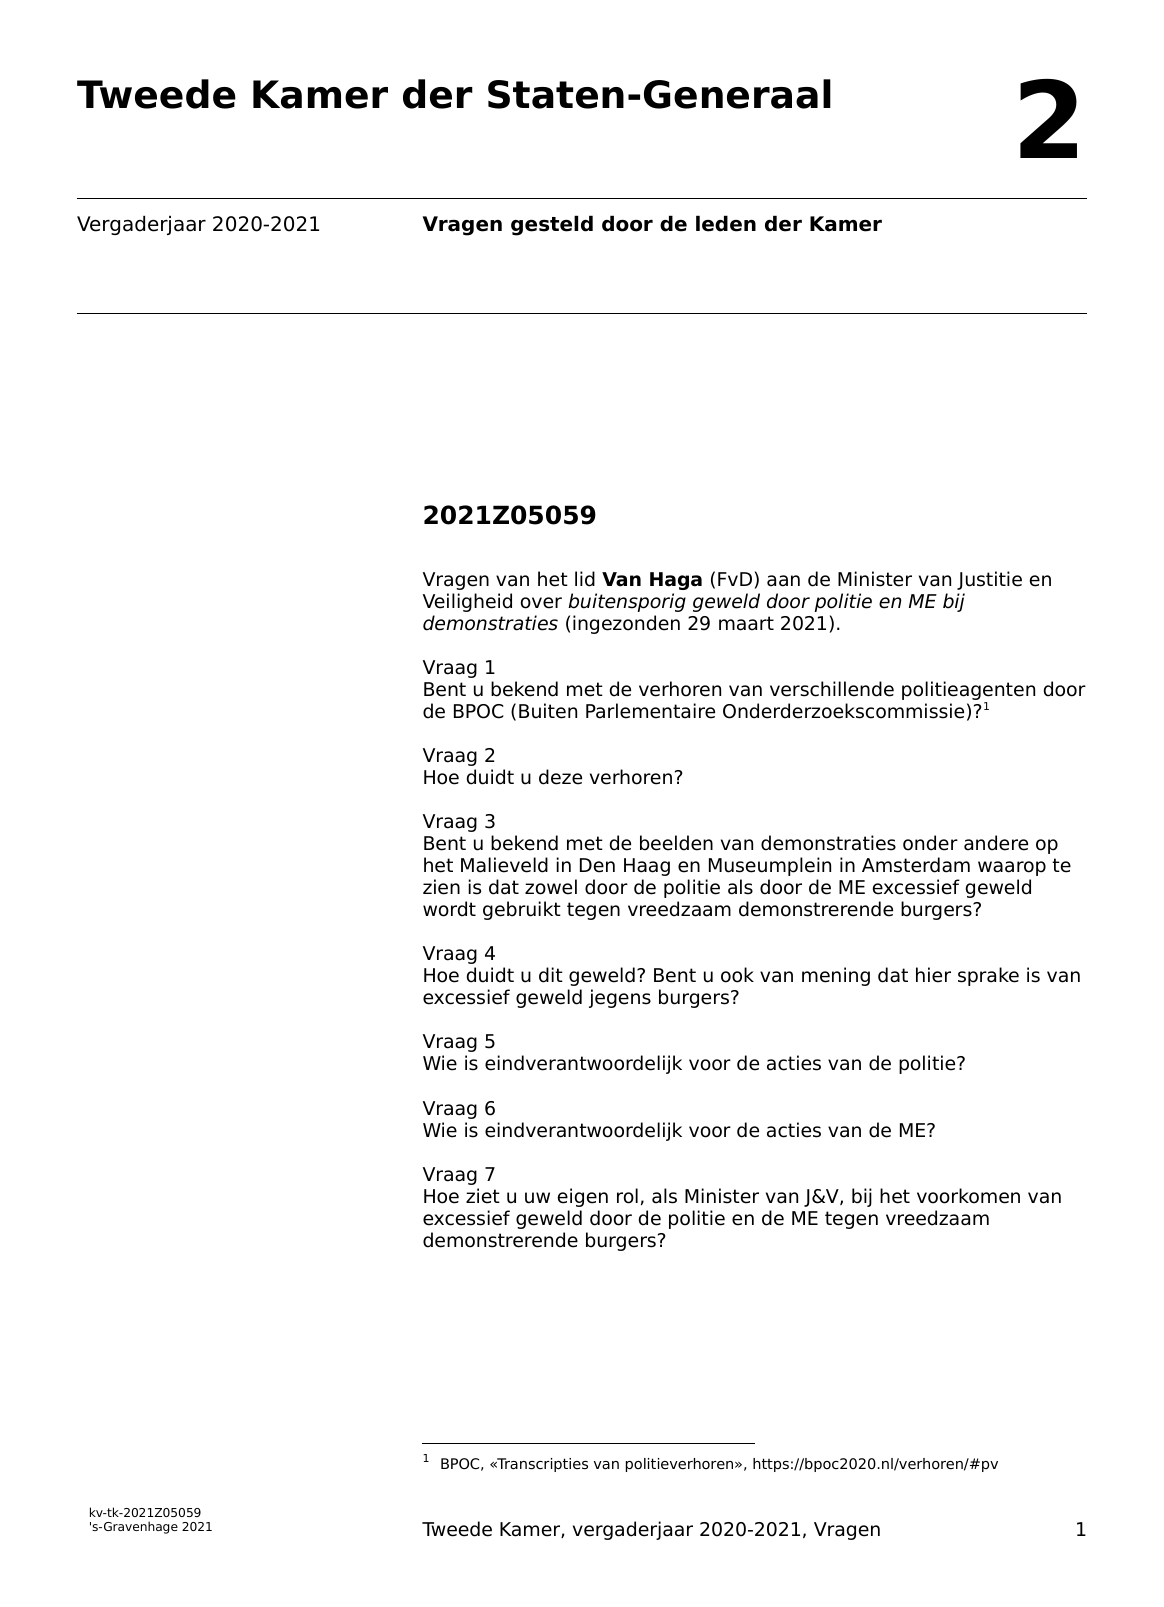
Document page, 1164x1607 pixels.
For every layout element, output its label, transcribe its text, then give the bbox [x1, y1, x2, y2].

text Hoe duidt u deze verhoren? [422, 767, 1087, 789]
text kv-tk-2021Z05059 [88, 1506, 323, 1520]
text Vraag 3 [422, 811, 1087, 833]
text Wie is eindverantwoordelijk voor de acties van de ME? [422, 1119, 1087, 1141]
text Bent u bekend met de beelden van demonstraties onder andere op het Malieveld in Den Haag en Museumplein in Amsterdam waarop te zien is dat zowel door de politie als door de ME excessief geweld wordt gebruikt tegen vreedzaam demonstrerende burgers? [422, 833, 1087, 921]
table_header 2 [886, 59, 1087, 198]
text 2021Z05059 [422, 501, 1087, 531]
text Hoe duidt u dit geweld? Bent u ook van mening dat hier sprake is van excessief geweld jegens burgers? [422, 965, 1087, 1009]
text 's-Gravenhage 2021 [88, 1520, 323, 1534]
text Vraag 7 [422, 1164, 1087, 1186]
text BPOC, «Transcripties van politieverhoren», https://bpoc2020.nl/verhoren/#pv [422, 1452, 1087, 1474]
table_cell Vergaderjaar 2020-2021 [77, 199, 422, 313]
text Vraag 1 [422, 657, 1087, 679]
table_cell Vragen gesteld door de leden der Kamer [422, 199, 1087, 313]
text Bent u bekend met de verhoren van verschillende politieagenten door de BPOC (Buiten Parlementaire Onderderzoekscommissie)? [422, 679, 1087, 723]
table_header Tweede Kamer der Staten-Generaal [77, 59, 886, 198]
text Vraag 6 [422, 1097, 1087, 1119]
text Hoe ziet u uw eigen rol, als Minister van J&V, bij het voorkomen van excessief geweld door de politie en de ME tegen vreedzaam demonstrerende burgers? [422, 1186, 1087, 1252]
text Vraag 5 [422, 1031, 1087, 1053]
text Wie is eindverantwoordelijk voor de acties van de politie? [422, 1053, 1087, 1075]
text Vraag 2 [422, 745, 1087, 767]
text Vragen van het lid Van Haga (FvD) aan de Minister van Justitie en Veiligheid over buitensporig geweld door politie en ME bij demonstraties (ingezonden 29 maart 2021). [422, 569, 1087, 635]
text Vraag 4 [422, 943, 1087, 965]
